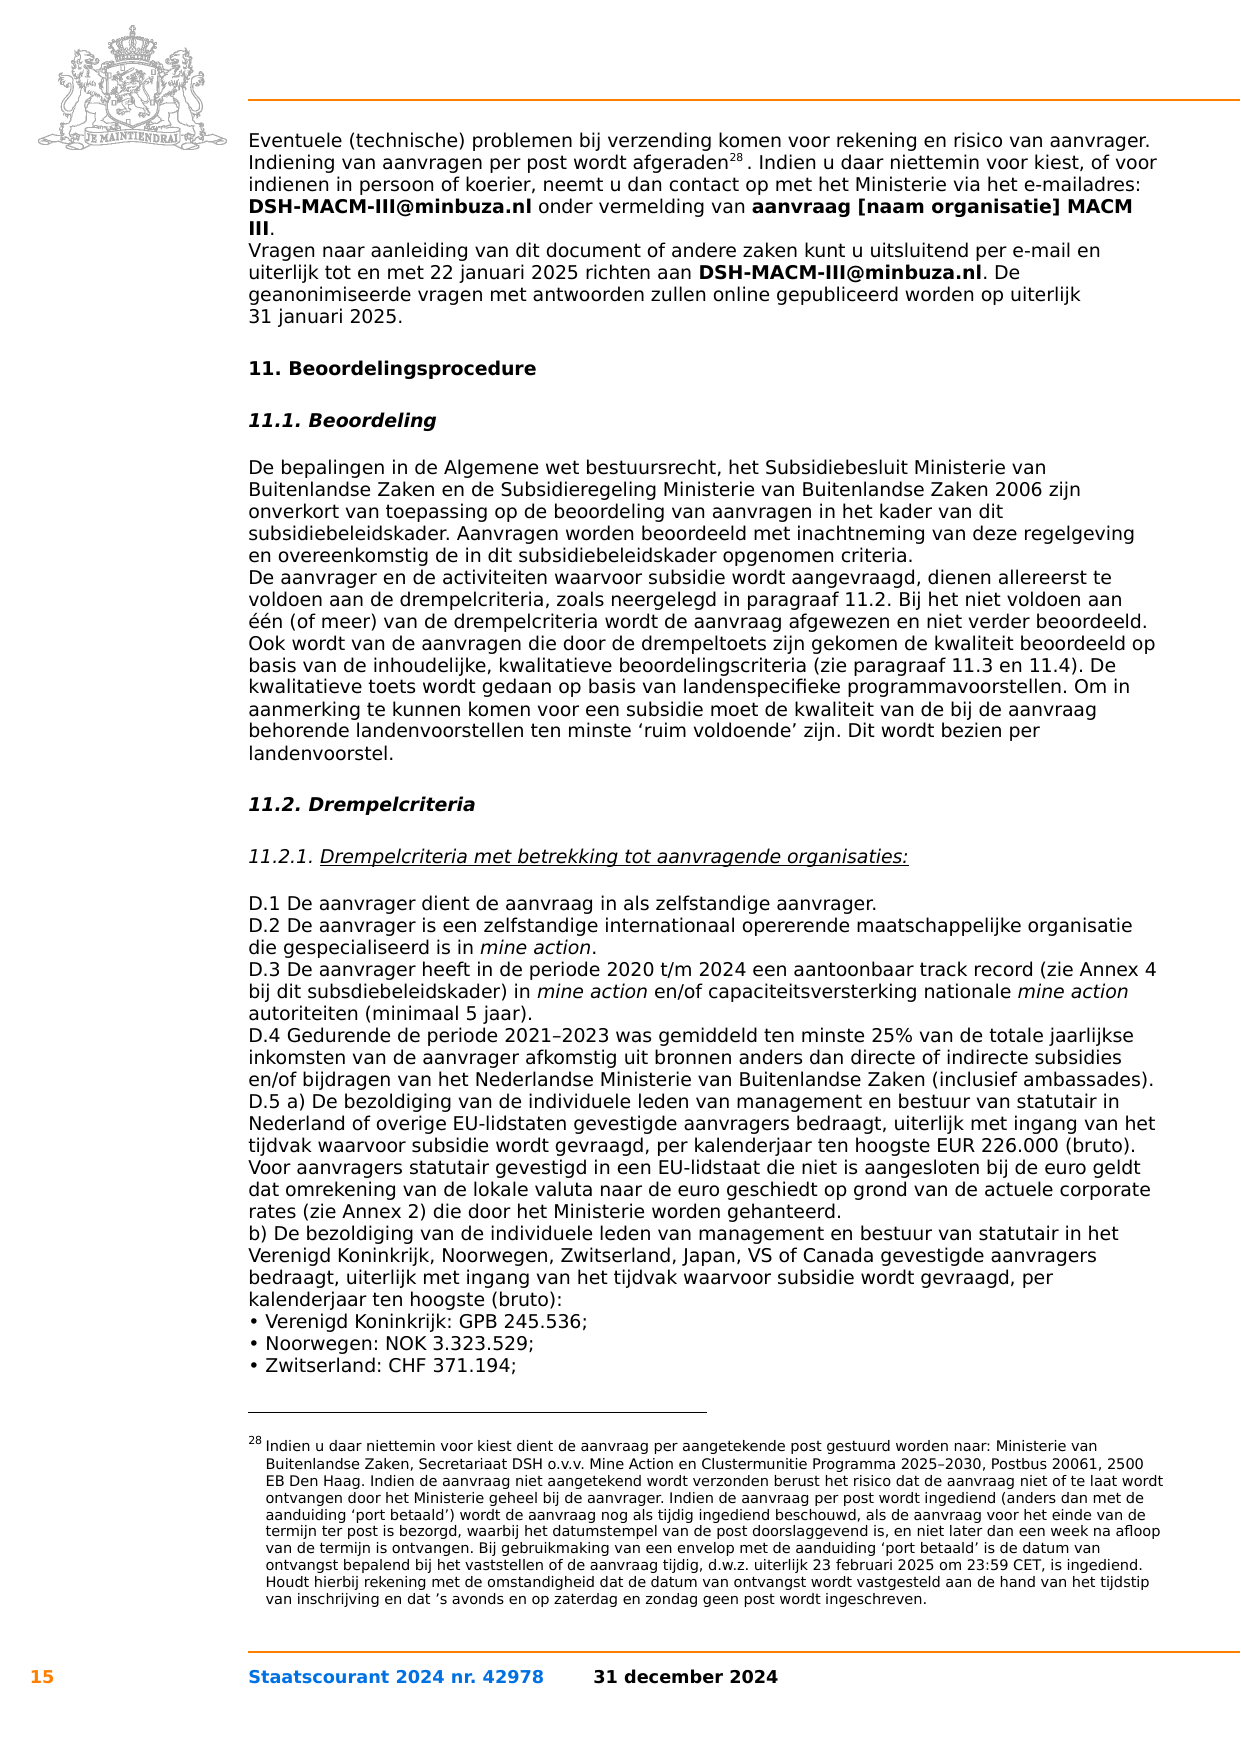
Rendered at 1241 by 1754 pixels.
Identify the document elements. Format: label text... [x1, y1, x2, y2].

text b) De bezoldiging van de individuele leden van management en bestuur van statutair in het Verenigd Koninkrijk, Noorwegen, Zwitserland, Japan, VS of Canada gevestigde aanvragers bedraagt, uiterlijk met ingang van het tijdvak waarvoor subsidie wordt gevraagd, per kalenderjaar ten hoogste (bruto): [248, 1223, 1163, 1311]
text D.2 De aanvrager is een zelfstandige internationaal opererende maatschappelijke organisatie die gespecialiseerd is in mine action. [248, 915, 1163, 959]
text D.5 a) De bezoldiging van de individuele leden van management en bestuur van statutair in Nederland of overige EU-lidstaten gevestigde aanvragers bedraagt, uiterlijk met ingang van het tijdvak waarvoor subsidie wordt gevraagd, per kalenderjaar ten hoogste EUR 226.000 (bruto). [248, 1091, 1163, 1157]
subtitle 11.2.1. Drempelcriteria met betrekking tot aanvragende organisaties: [248, 846, 1163, 868]
picture [38, 25, 227, 150]
subtitle 11. Beoordelingsprocedure [248, 358, 1163, 380]
text Vragen naar aanleiding van dit document of andere zaken kunt u uitsluitend per e-mail en uiterlijk tot en met 22 januari 2025 richten aan DSH-MACM-III@minbuza.nl. De geanonimiseerde vragen met antwoorden zullen online gepubliceerd worden op uiterlijk 31 januari 2025. [248, 240, 1163, 328]
text De aanvrager en de activiteiten waarvoor subsidie wordt aangevraagd, dienen allereerst te voldoen aan de drempelcriteria, zoals neergelegd in paragraaf 11.2. Bij het niet voldoen aan één (of meer) van de drempelcriteria wordt de aanvraag afgewezen en niet verder beoordeeld. Ook wordt van de aanvragen die door de drempeltoets zijn gekomen de kwaliteit beoordeeld op basis van de inhoudelijke, kwalitatieve beoordelingscriteria (zie paragraaf 11.3 en 11.4). De kwalitatieve toets wordt gedaan op basis van landenspecifieke programmavoorstellen. Om in aanmerking te kunnen komen voor een subsidie moet de kwaliteit van de bij de aanvraag behorende landenvoorstellen ten minste ‘ruim voldoende’ zijn. Dit wordt bezien per landenvoorstel. [248, 567, 1163, 764]
text D.3 De aanvrager heeft in de periode 2020 t/m 2024 een aantoonbaar track record (zie Annex 4 bij dit subsdiebeleidskader) in mine action en/of capaciteitsversterking nationale mine action autoriteiten (minimaal 5 jaar). [248, 959, 1163, 1025]
text Voor aanvragers statutair gevestigd in een EU-lidstaat die niet is aangesloten bij de euro geldt dat omrekening van de lokale valuta naar de euro geschiedt op grond van de actuele corporate rates (zie Annex 2) die door het Ministerie worden gehanteerd. [248, 1157, 1163, 1223]
text D.4 Gedurende de periode 2021–2023 was gemiddeld ten minste 25% van de totale jaarlijkse inkomsten van de aanvrager afkomstig uit bronnen anders dan directe of indirecte subsidies en/of bijdragen van het Nederlandse Ministerie van Buitenlandse Zaken (inclusief ambassades). [248, 1025, 1163, 1091]
text De bepalingen in de Algemene wet bestuursrecht, het Subsidiebesluit Ministerie van Buitenlandse Zaken en de Subsidieregeling Ministerie van Buitenlandse Zaken 2006 zijn onverkort van toepassing op de beoordeling van aanvragen in het kader van dit subsidiebeleidskader. Aanvragen worden beoordeeld met inachtneming van deze regelgeving en overeenkomstig de in dit subsidiebeleidskader opgenomen criteria. [248, 457, 1163, 567]
subtitle 11.2. Drempelcriteria [248, 794, 1163, 816]
text • Verenigd Koninkrijk: GPB 245.536; [248, 1311, 1163, 1333]
text • Zwitserland: CHF 371.194; [248, 1355, 1163, 1377]
subtitle 11.1. Beoordeling [248, 410, 1163, 432]
text Indien u daar niettemin voor kiest dient de aanvraag per aangetekende post gestuurd worden naar: Ministerie van Buitenlandse Zaken, Secretariaat DSH o.v.v. Mine Action en Clustermunitie Programma 2025–2030, Postbus 20061, 2500 EB Den Haag. Indien de aanvraag niet aangetekend wordt verzonden berust het risico dat de aanvraag niet of te laat wordt ontvangen door het Ministerie geheel bij de aanvrager. Indien de aanvraag per post wordt ingediend (anders dan met de aanduiding ‘port betaald’) wordt de aanvraag nog als tijdig ingediend beschouwd, als de aanvraag voor het einde van de termijn ter post is bezorgd, waarbij het datumstempel van de post doorslaggevend is, en niet later dan een week na afloop van de termijn is ontvangen. Bij gebruikmaking van een envelop met de aanduiding ‘port betaald’ is de datum van ontvangst bepalend bij het vaststellen of de aanvraag tijdig, d.w.z. uiterlijk 23 februari 2025 om 23:59 CET, is ingediend. Houdt hierbij rekening met de omstandigheid dat de datum van ontvangst wordt vastgesteld aan de hand van het tijdstip van inschrijving en dat ’s avonds en op zaterdag en zondag geen post wordt ingeschreven. [248, 1434, 1163, 1608]
text • Noorwegen: NOK 3.323.529; [248, 1333, 1163, 1355]
text Eventuele (technische) problemen bij verzending komen voor rekening en risico van aanvrager. Indiening van aanvragen per post wordt afgeraden. Indien u daar niettemin voor kiest, of voor indienen in persoon of koerier, neemt u dan contact op met het Ministerie via het e-mailadres: DSH-MACM-III@minbuza.nl onder vermelding van aanvraag [naam organisatie] MACM III. [248, 130, 1163, 240]
text D.1 De aanvrager dient de aanvraag in als zelfstandige aanvrager. [248, 893, 1163, 915]
